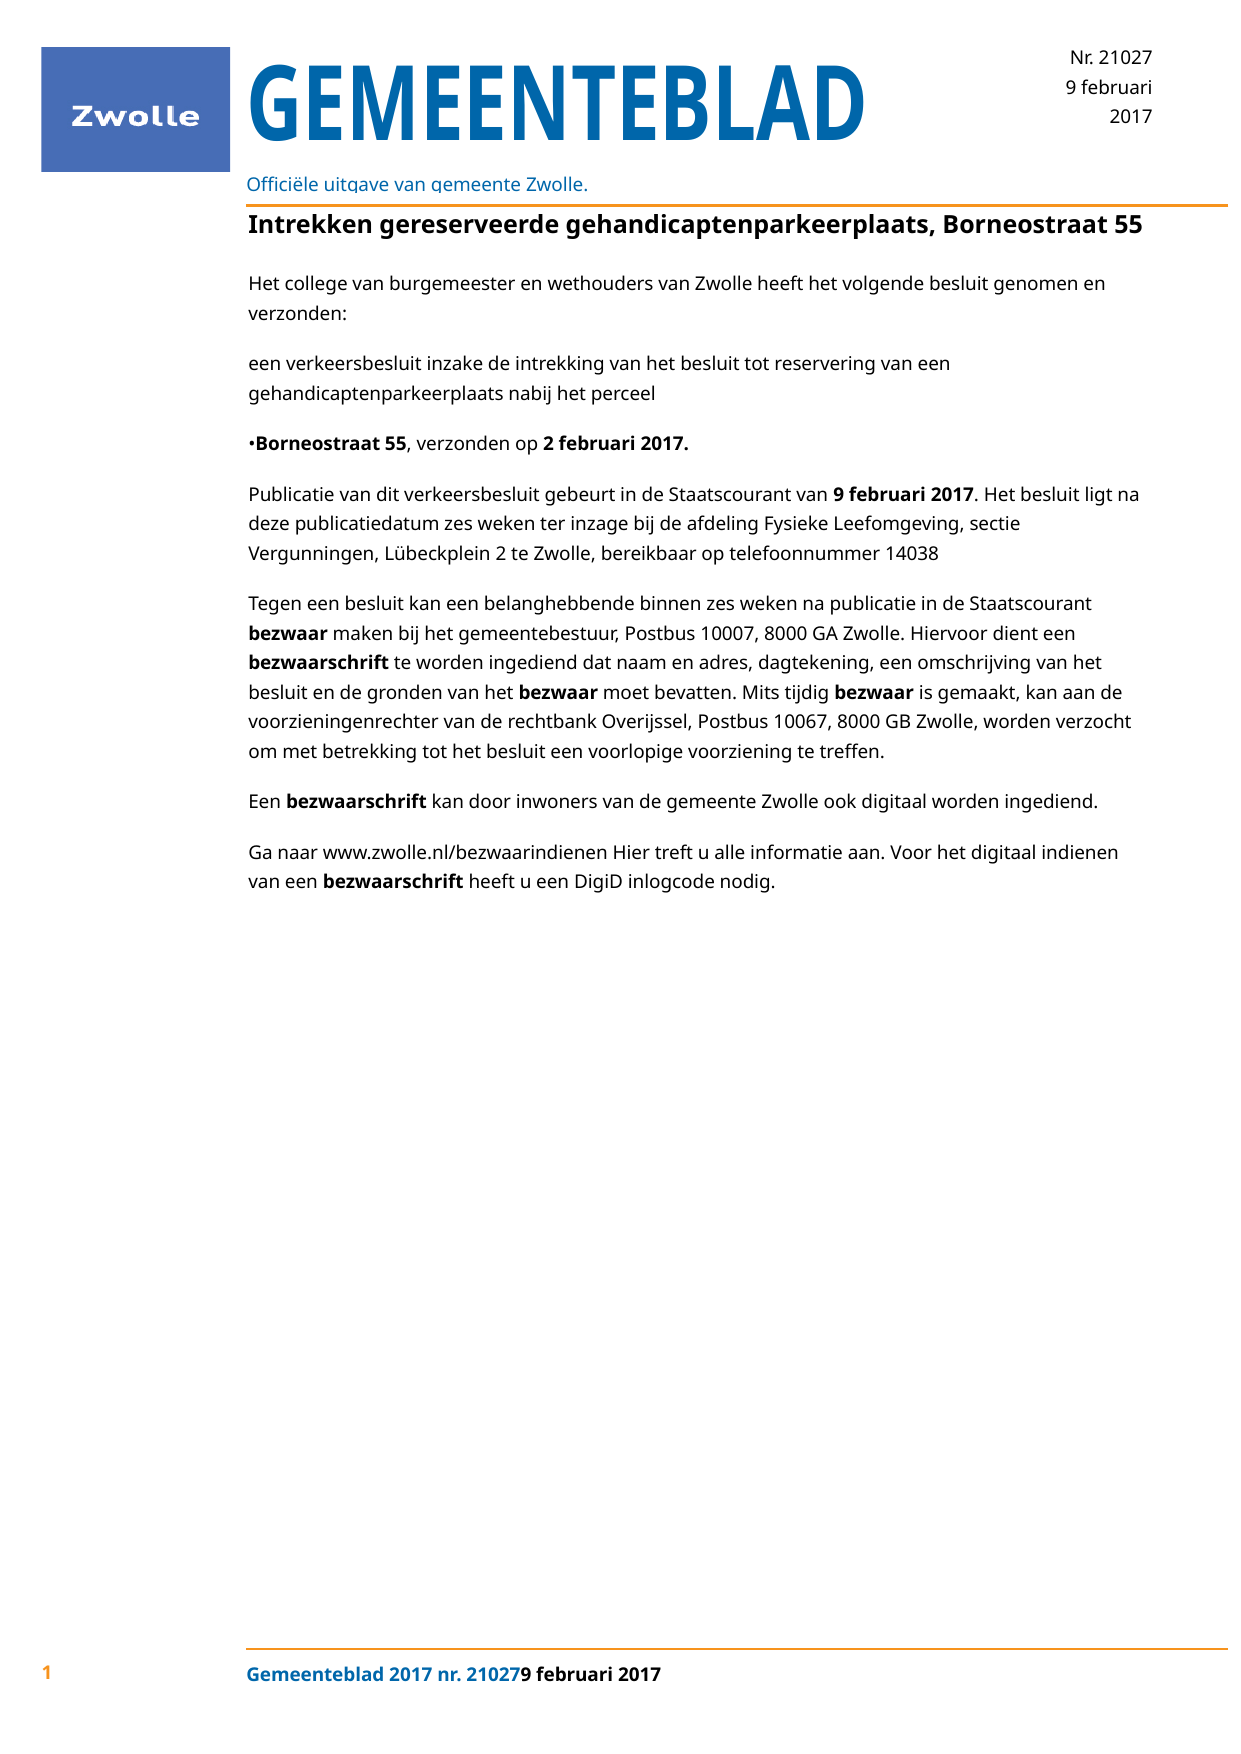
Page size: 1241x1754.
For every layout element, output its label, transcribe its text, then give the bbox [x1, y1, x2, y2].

text Intrekken gereserveerde gehandicaptenparkeerplaats, Borneostraat 55 [248, 207, 1152, 241]
text •Borneostraat 55, verzonden op 2 februari 2017. [248, 430, 1152, 456]
text een verkeersbesluit inzake de intrekking van het besluit tot reservering van een gehandicaptenparkeerplaats nabij het perceel [248, 350, 1152, 406]
text Ga naar www.zwolle.nl/bezwaarindienen Hier treft u alle informatie aan. Voor het digitaal indienen van een bezwaarschrift heeft u een DigiD inlogcode nodig. [248, 839, 1152, 894]
text Tegen een besluit kan een belanghebbende binnen zes weken na publicatie in de Staatscourant bezwaar maken bij het gemeentebestuur, Postbus 10007, 8000 GA Zwolle. Hiervoor dient een bezwaarschrift te worden ingediend dat naam en adres, dagtekening, een omschrijving van het besluit en de gronden van het bezwaar moet bevatten. Mits tijdig bezwaar is gemaakt, kan aan de voorzieningenrechter van de rechtbank Overijssel, Postbus 10067, 8000 GB Zwolle, worden verzocht om met betrekking tot het besluit een voorlopige voorziening te treffen. [248, 590, 1152, 764]
text Publicatie van dit verkeersbesluit gebeurt in de Staatscourant van 9 februari 2017. Het besluit ligt na deze publicatiedatum zes weken ter inzage bij de afdeling Fysieke Leefomgeving, sectie Vergunningen, Lübeckplein 2 te Zwolle, bereikbaar op telefoonnummer 14038 [248, 481, 1152, 566]
text Het college van burgemeester en wethouders van Zwolle heeft het volgende besluit genomen en verzonden: [248, 270, 1152, 326]
text Een bezwaarschrift kan door inwoners van de gemeente Zwolle ook digitaal worden ingediend. [248, 789, 1152, 814]
picture [41, 47, 231, 172]
